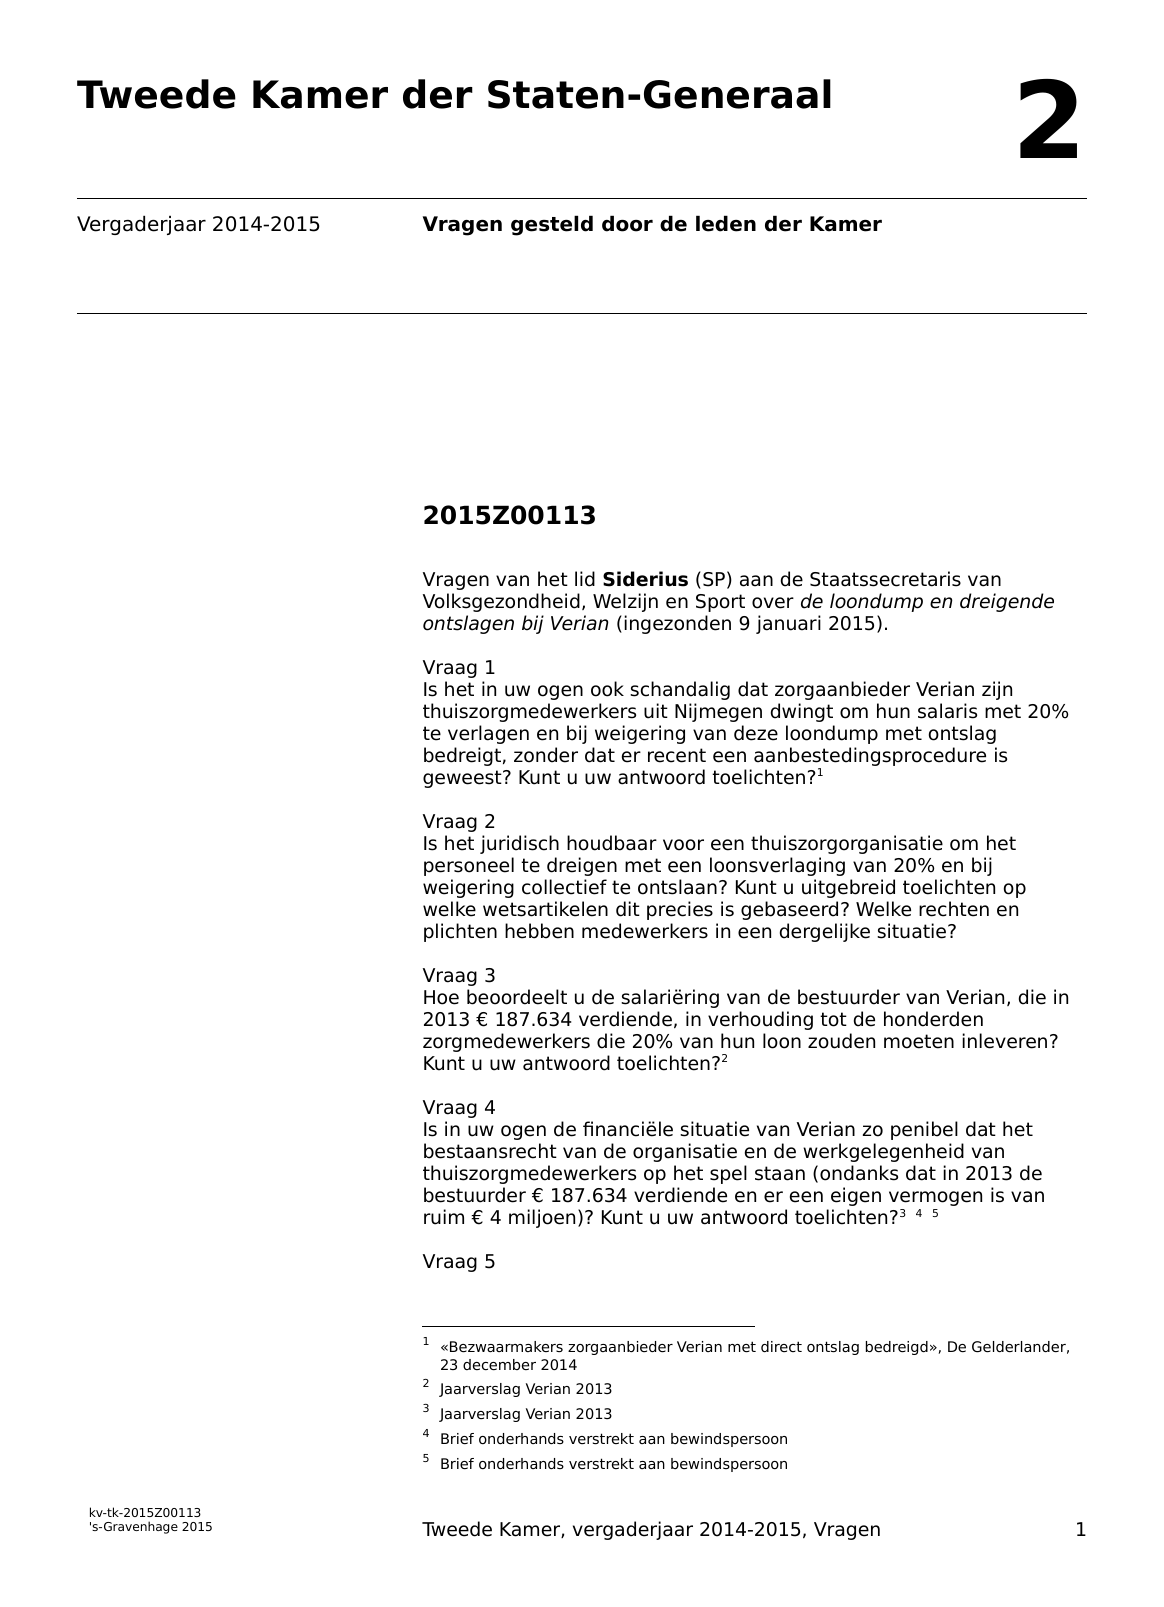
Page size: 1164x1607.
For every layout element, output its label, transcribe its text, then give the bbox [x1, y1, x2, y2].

table_cell Vragen gesteld door de leden der Kamer [422, 199, 1087, 313]
text 2015Z00113 [422, 501, 1087, 531]
text 's-Gravenhage 2015 [88, 1520, 323, 1534]
text Is het juridisch houdbaar voor een thuiszorgorganisatie om het personeel te dreigen met een loonsverlaging van 20% en bij weigering collectief te ontslaan? Kunt u uitgebreid toelichten op welke wetsartikelen dit precies is gebaseerd? Welke rechten en plichten hebben medewerkers in een dergelijke situatie? [422, 833, 1087, 943]
text Vragen van het lid Siderius (SP) aan de Staatssecretaris van Volksgezondheid, Welzijn en Sport over de loondump en dreigende ontslagen bij Verian (ingezonden 9 januari 2015). [422, 569, 1087, 635]
text Vraag 1 [422, 657, 1087, 679]
text Brief onderhands verstrekt aan bewindspersoon [422, 1427, 1087, 1449]
text Brief onderhands verstrekt aan bewindspersoon [422, 1452, 1087, 1474]
text Hoe beoordeelt u de salariëring van de bestuurder van Verian, die in 2013 € 187.634 verdiende, in verhouding tot de honderden zorgmedewerkers die 20% van hun loon zouden moeten inleveren? Kunt u uw antwoord toelichten? [422, 987, 1087, 1075]
table_cell Vergaderjaar 2014-2015 [77, 199, 422, 313]
text Vraag 5 [422, 1251, 1087, 1273]
text «Bezwaarmakers zorgaanbieder Verian met direct ontslag bedreigd», De Gelderlander, 23 december 2014 [422, 1335, 1087, 1374]
text kv-tk-2015Z00113 [88, 1506, 323, 1520]
text Vraag 3 [422, 965, 1087, 987]
text Is in uw ogen de financiële situatie van Verian zo penibel dat het bestaansrecht van de organisatie en de werkgelegenheid van thuiszorgmedewerkers op het spel staan (ondanks dat in 2013 de bestuurder € 187.634 verdiende en er een eigen vermogen is van ruim € 4 miljoen)? Kunt u uw antwoord toelichten? [422, 1119, 1087, 1229]
text Vraag 2 [422, 811, 1087, 833]
text Jaarverslag Verian 2013 [422, 1402, 1087, 1424]
table_header 2 [886, 59, 1087, 198]
text Jaarverslag Verian 2013 [422, 1377, 1087, 1399]
table_header Tweede Kamer der Staten-Generaal [77, 59, 886, 198]
text Vraag 4 [422, 1097, 1087, 1119]
text Is het in uw ogen ook schandalig dat zorgaanbieder Verian zijn thuiszorgmedewerkers uit Nijmegen dwingt om hun salaris met 20% te verlagen en bij weigering van deze loondump met ontslag bedreigt, zonder dat er recent een aanbestedingsprocedure is geweest? Kunt u uw antwoord toelichten? [422, 679, 1087, 789]
